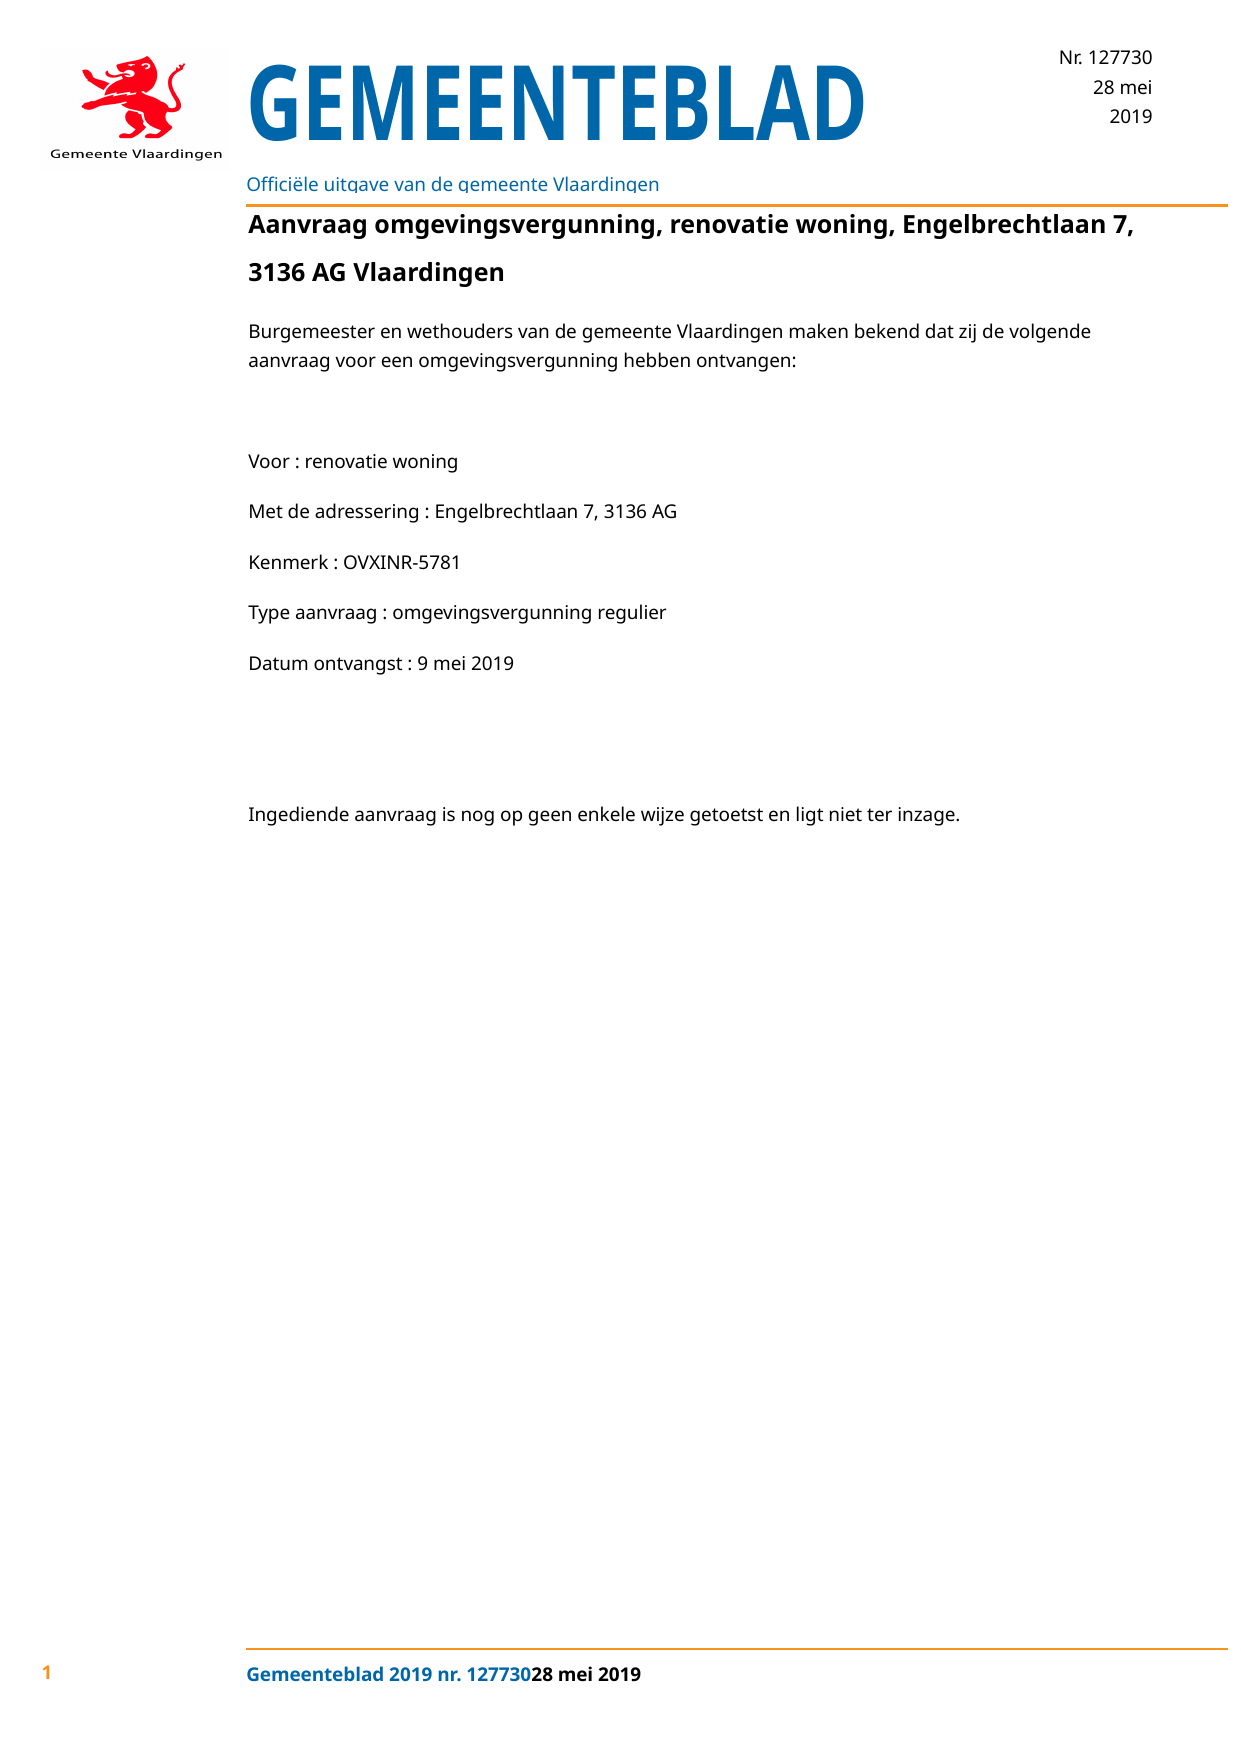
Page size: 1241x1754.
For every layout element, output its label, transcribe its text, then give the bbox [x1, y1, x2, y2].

text Met de adressering : Engelbrechtlaan 7, 3136 AG [248, 499, 1152, 524]
text Kenmerk : OVXINR-5781 [248, 549, 1152, 575]
text Type aanvraag : omgevingsvergunning regulier [248, 599, 1152, 625]
text Aanvraag omgevingsvergunning, renovatie woning, Engelbrechtlaan 7, 3136 AG Vlaardingen [248, 207, 1152, 288]
text Voor : renovatie woning [248, 448, 1152, 474]
picture [41, 47, 231, 172]
text Ingediende aanvraag is nog op geen enkele wijze getoetst en ligt niet ter inzage. [248, 801, 1152, 827]
text Burgemeester en wethouders van de gemeente Vlaardingen maken bekend dat zij de volgende aanvraag voor een omgevingsvergunning hebben ontvangen: [248, 318, 1152, 373]
text Datum ontvangst : 9 mei 2019 [248, 650, 1152, 676]
